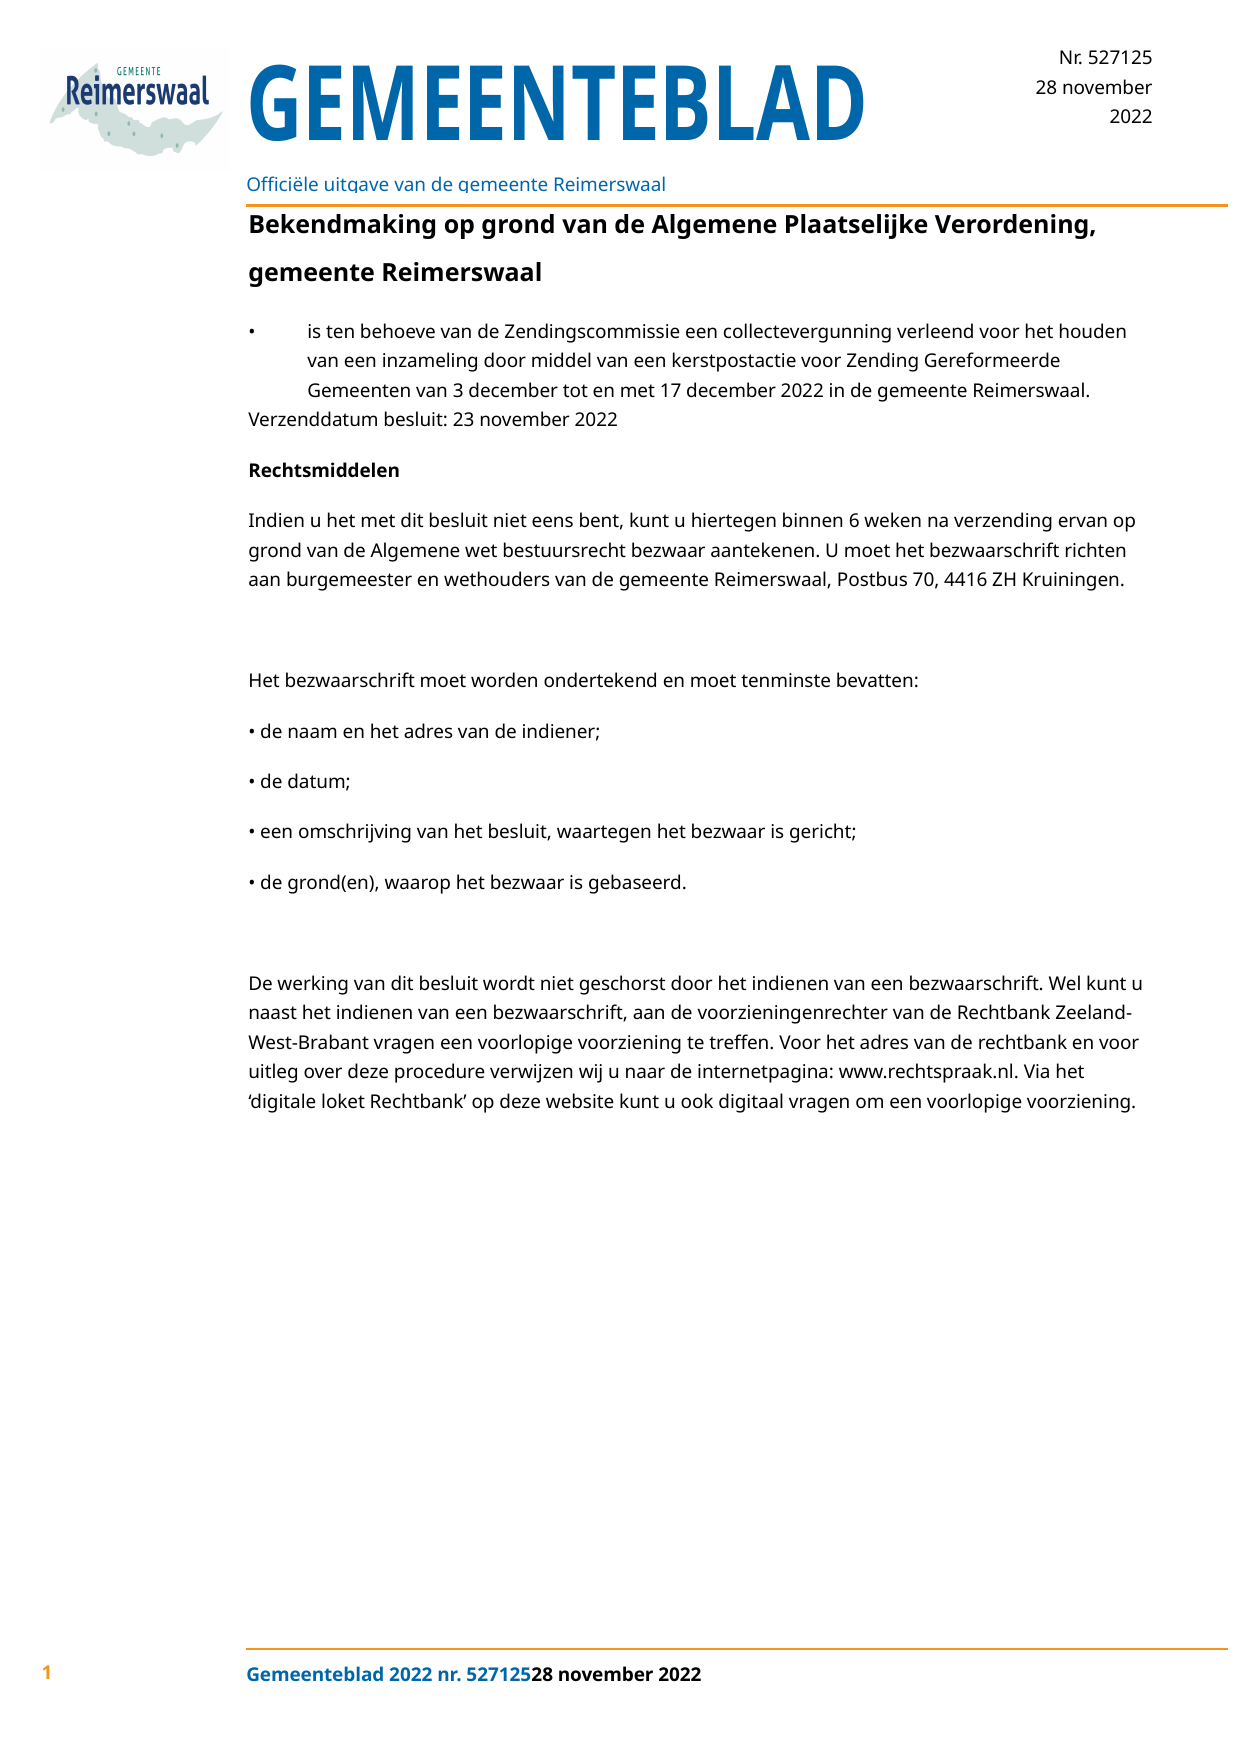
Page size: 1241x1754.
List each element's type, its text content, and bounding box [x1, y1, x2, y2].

text De werking van dit besluit wordt niet geschorst door het indienen van een bezwaarschrift. Wel kunt u naast het indienen van een bezwaarschrift, aan de voorzieningenrechter van de Rechtbank Zeeland-West-Brabant vragen een voorlopige voorziening te treffen. Voor het adres van de rechtbank en voor uitleg over deze procedure verwijzen wij u naar de internetpagina: www.rechtspraak.nl. Via het ‘digitale loket Rechtbank’ op deze website kunt u ook digitaal vragen om een voorlopige voorziening. [248, 970, 1152, 1114]
text • de naam en het adres van de indiener; [248, 718, 1152, 744]
text • de grond(en), waarop het bezwaar is gebaseerd. [248, 869, 1152, 895]
text Indien u het met dit besluit niet eens bent, kunt u hiertegen binnen 6 weken na verzending ervan op grond van de Algemene wet bestuursrecht bezwaar aantekenen. U moet het bezwaarschrift richten aan burgemeester en wethouders van de gemeente Reimerswaal, Postbus 70, 4416 ZH Kruiningen. [248, 507, 1152, 592]
text Het bezwaarschrift moet worden ondertekend en moet tenminste bevatten: [248, 667, 1152, 693]
text • een omschrijving van het besluit, waartegen het bezwaar is gericht; [248, 819, 1152, 844]
list is ten behoeve van de Zendingscommissie een collectevergunning verleend voor het houden van een inzameling door middel van een kerstpostactie voor Zending Gereformeerde Gemeenten van 3 december tot en met 17 december 2022‎ in de gemeente Reimerswaal. [248, 318, 1152, 403]
text Verzenddatum besluit: ‎23 november 2022 [248, 407, 1152, 432]
text Rechtsmiddelen [248, 457, 1152, 483]
text • de datum; [248, 768, 1152, 794]
picture [41, 47, 231, 172]
text Bekendmaking op grond van de Algemene Plaatselijke Verordening, gemeente Reimerswaal [248, 207, 1152, 288]
